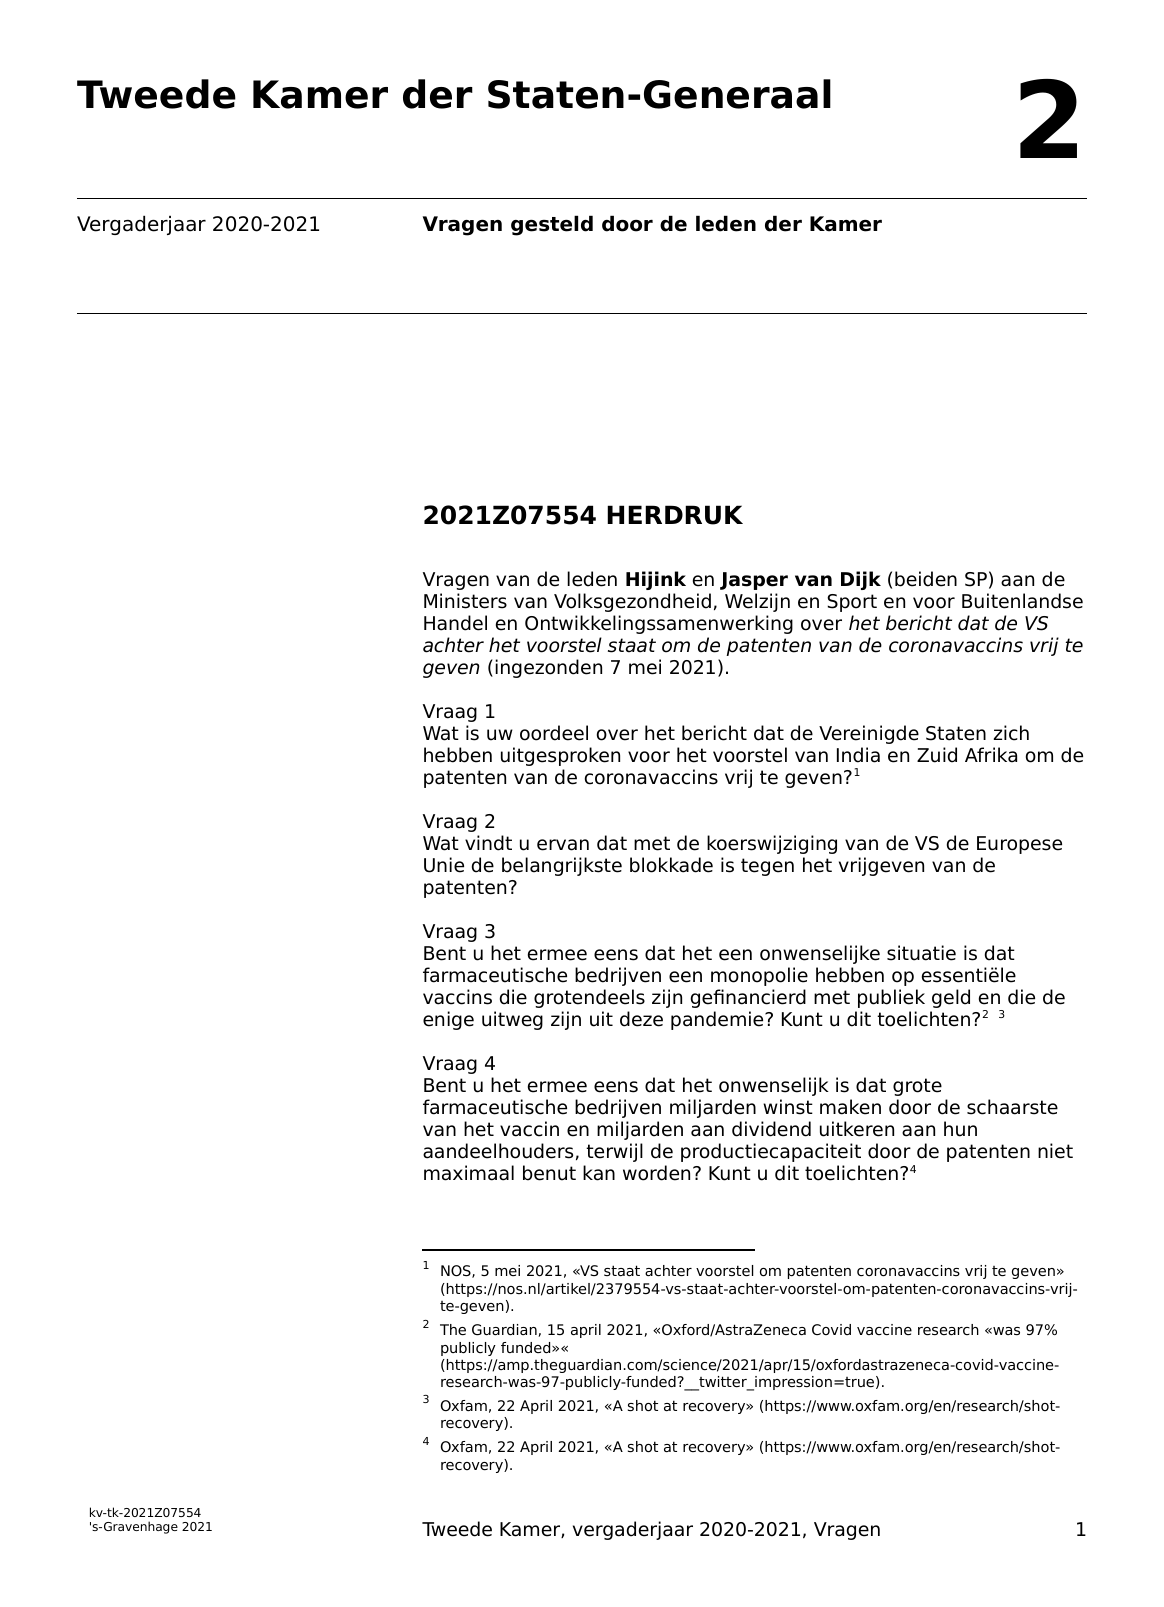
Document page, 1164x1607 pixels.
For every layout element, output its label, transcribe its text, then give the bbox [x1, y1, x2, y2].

text Vragen van de leden Hijink en Jasper van Dijk (beiden SP) aan de Ministers van Volksgezondheid, Welzijn en Sport en voor Buitenlandse Handel en Ontwikkelingssamenwerking over het bericht dat de VS achter het voorstel staat om de patenten van de coronavaccins vrij te geven (ingezonden 7 mei 2021). [422, 569, 1087, 679]
table_cell Vragen gesteld door de leden der Kamer [422, 199, 1087, 313]
text Vraag 3 [422, 921, 1087, 943]
table_header 2 [886, 59, 1087, 198]
text Oxfam, 22 April 2021, «A shot at recovery» (https://www.oxfam.org/en/research/shot-recovery). [422, 1393, 1087, 1432]
text Bent u het ermee eens dat het onwenselijk is dat grote farmaceutische bedrijven miljarden winst maken door de schaarste van het vaccin en miljarden aan dividend uitkeren aan hun aandeelhouders, terwijl de productiecapaciteit door de patenten niet maximaal benut kan worden? Kunt u dit toelichten? [422, 1075, 1087, 1185]
text Vraag 2 [422, 811, 1087, 833]
text Bent u het ermee eens dat het een onwenselijke situatie is dat farmaceutische bedrijven een monopolie hebben op essentiële vaccins die grotendeels zijn gefinancierd met publiek geld en die de enige uitweg zijn uit deze pandemie? Kunt u dit toelichten? [422, 943, 1087, 1031]
text kv-tk-2021Z07554 [88, 1506, 323, 1520]
text Vraag 1 [422, 701, 1087, 723]
table_cell Vergaderjaar 2020-2021 [77, 199, 422, 313]
text Wat vindt u ervan dat met de koerswijziging van de VS de Europese Unie de belangrijkste blokkade is tegen het vrijgeven van de patenten? [422, 833, 1087, 899]
text 2021Z07554 HERDRUK [422, 501, 1087, 531]
text Oxfam, 22 April 2021, «A shot at recovery» (https://www.oxfam.org/en/research/shot-recovery). [422, 1435, 1087, 1474]
text Vraag 4 [422, 1053, 1087, 1075]
text NOS, 5 mei 2021, «VS staat achter voorstel om patenten coronavaccins vrij te geven» (https://nos.nl/artikel/2379554-vs-staat-achter-voorstel-om-patenten-coronavaccins-vrij-te-geven). [422, 1259, 1087, 1315]
text 's-Gravenhage 2021 [88, 1520, 323, 1534]
text The Guardian, 15 april 2021, «Oxford/AstraZeneca Covid vaccine research «was 97% publicly funded»« (https://amp.theguardian.com/science/2021/apr/15/oxfordastrazeneca-covid-vaccine-research-was-97-publicly-funded?__twitter_impression=true). [422, 1318, 1087, 1391]
text Wat is uw oordeel over het bericht dat de Vereinigde Staten zich hebben uitgesproken voor het voorstel van India en Zuid Afrika om de patenten van de coronavaccins vrij te geven? [422, 723, 1087, 789]
table_header Tweede Kamer der Staten-Generaal [77, 59, 886, 198]
